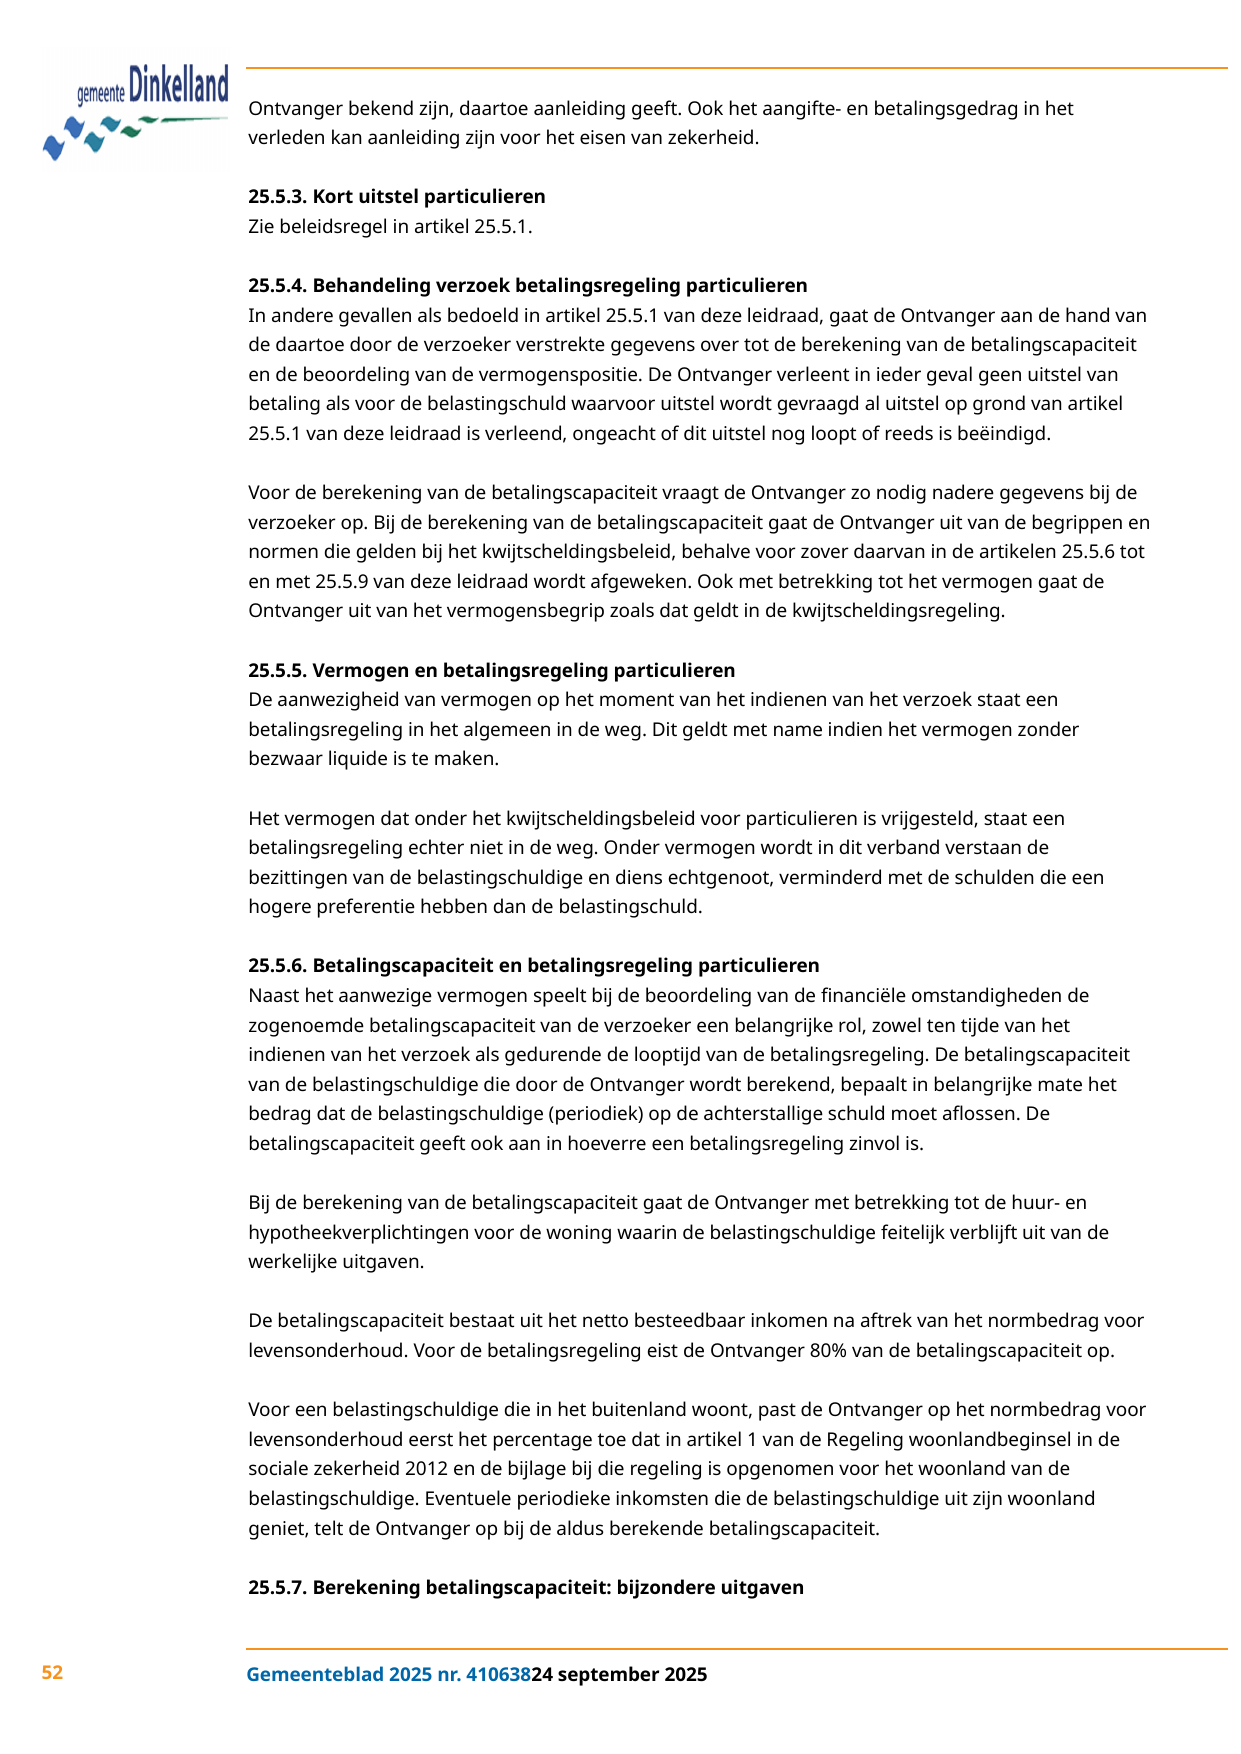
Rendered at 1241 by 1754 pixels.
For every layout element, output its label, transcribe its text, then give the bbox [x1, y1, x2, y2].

text De aanwezigheid van vermogen op het moment van het indienen van het verzoek staat een betalingsregeling in het algemeen in de weg. Dit geldt met name indien het vermogen zonder bezwaar liquide is te maken. [248, 686, 1152, 771]
text Het vermogen dat onder het kwijtscheldingsbeleid voor particulieren is vrijgesteld, staat een betalingsregeling echter niet in de weg. Onder vermogen wordt in dit verband verstaan de bezittingen van de belastingschuldige en diens echtgenoot, verminderd met de schulden die een hogere preferentie hebben dan de belastingschuld. [248, 805, 1152, 919]
text Voor een belastingschuldige die in het buitenland woont, past de Ontvanger op het normbedrag voor levensonderhoud eerst het percentage toe dat in artikel 1 van de Regeling woonlandbeginsel in de sociale zekerheid 2012 en de bijlage bij die regeling is opgenomen voor het woonland van de belastingschuldige. Eventuele periodieke inkomsten die de belastingschuldige uit zijn woonland geniet, telt de Ontvanger op bij de aldus berekende betalingscapaciteit. [248, 1396, 1152, 1541]
text Zie beleidsregel in artikel 25.5.1. [248, 213, 1152, 239]
text 25.5.7. Berekening betalingscapaciteit: bijzondere uitgaven [248, 1574, 1152, 1600]
text 25.5.3. Kort uitstel particulieren [248, 183, 1152, 209]
text Bij de berekening van de betalingscapaciteit gaat de Ontvanger met betrekking tot de huur- en hypotheekverplichtingen voor de woning waarin de belastingschuldige feitelijk verblijft uit van de werkelijke uitgaven. [248, 1189, 1152, 1274]
text Ontvanger bekend zijn, daartoe aanleiding geeft. Ook het aangifte- en betalingsgedrag in het verleden kan aanleiding zijn voor het eisen van zekerheid. [248, 95, 1152, 150]
picture [41, 47, 231, 172]
text 25.5.5. Vermogen en betalingsregeling particulieren [248, 657, 1152, 683]
text 25.5.6. Betalingscapaciteit en betalingsregeling particulieren [248, 953, 1152, 978]
text 25.5.4. Behandeling verzoek betalingsregeling particulieren [248, 272, 1152, 298]
text In andere gevallen als bedoeld in artikel 25.5.1 van deze leidraad, gaat de Ontvanger aan de hand van de daartoe door de verzoeker verstrekte gegevens over tot de berekening van de betalingscapaciteit en de beoordeling van de vermogenspositie. De Ontvanger verleent in ieder geval geen uitstel van betaling als voor de belastingschuld waarvoor uitstel wordt gevraagd al uitstel op grond van artikel 25.5.1 van deze leidraad is verleend, ongeacht of dit uitstel nog loopt of reeds is beëindigd. [248, 302, 1152, 446]
text De betalingscapaciteit bestaat uit het netto besteedbaar inkomen na aftrek van het normbedrag voor levensonderhoud. Voor de betalingsregeling eist de Ontvanger 80% van de betalingscapaciteit op. [248, 1308, 1152, 1363]
text Naast het aanwezige vermogen speelt bij de beoordeling van de financiële omstandigheden de zogenoemde betalingscapaciteit van de verzoeker een belangrijke rol, zowel ten tijde van het indienen van het verzoek als gedurende de looptijd van de betalingsregeling. De betalingscapaciteit van de belastingschuldige die door de Ontvanger wordt berekend, bepaalt in belangrijke mate het bedrag dat de belastingschuldige (periodiek) op de achterstallige schuld moet aflossen. De betalingscapaciteit geeft ook aan in hoeverre een betalingsregeling zinvol is. [248, 982, 1152, 1156]
text Voor de berekening van de betalingscapaciteit vraagt de Ontvanger zo nodig nadere gegevens bij de verzoeker op. Bij de berekening van de betalingscapaciteit gaat de Ontvanger uit van de begrippen en normen die gelden bij het kwijtscheldingsbeleid, behalve voor zover daarvan in de artikelen 25.5.6 tot en met 25.5.9 van deze leidraad wordt afgeweken. Ook met betrekking tot het vermogen gaat de Ontvanger uit van het vermogensbegrip zoals dat geldt in de kwijtscheldingsregeling. [248, 479, 1152, 623]
